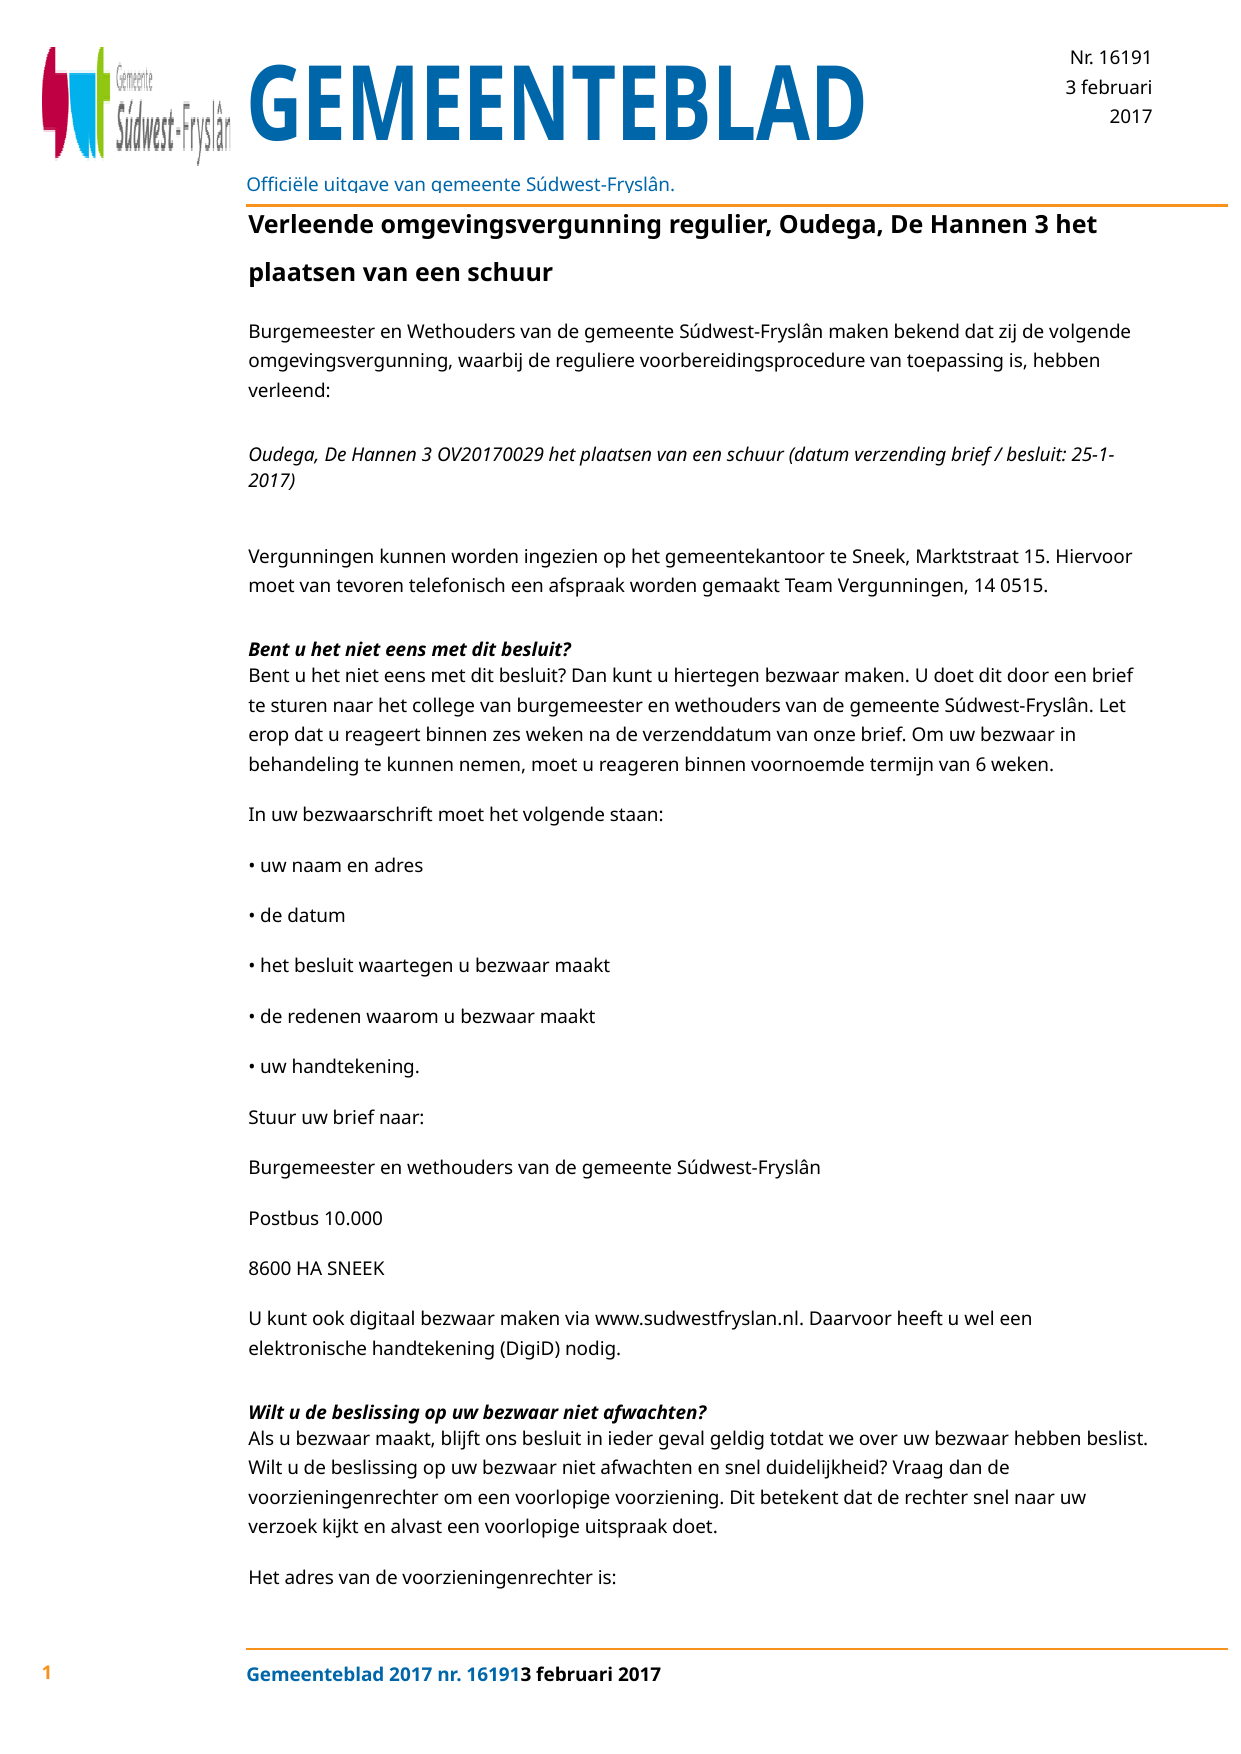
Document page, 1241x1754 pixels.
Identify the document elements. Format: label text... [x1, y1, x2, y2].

text Stuur uw brief naar: [248, 1104, 1152, 1129]
text Vergunningen kunnen worden ingezien op het gemeentekantoor te Sneek, Marktstraat 15. Hiervoor moet van tevoren telefonisch een afspraak worden gemaakt Team Vergunningen, 14 0515. [248, 543, 1152, 598]
text 8600 HA SNEEK [248, 1255, 1152, 1281]
text • de redenen waarom u bezwaar maakt [248, 1003, 1152, 1029]
text Burgemeester en wethouders van de gemeente Súdwest-Fryslân [248, 1154, 1152, 1180]
text • uw naam en adres [248, 852, 1152, 877]
text • de datum [248, 902, 1152, 928]
text Burgemeester en Wethouders van de gemeente Súdwest-Fryslân maken bekend dat zij de volgende omgevingsvergunning, waarbij de reguliere voorbereidingsprocedure van toepassing is, hebben verleend: [248, 318, 1152, 403]
text Postbus 10.000 [248, 1205, 1152, 1230]
picture [41, 47, 231, 172]
text • uw handtekening. [248, 1053, 1152, 1079]
text Verleende omgevingsvergunning regulier, Oudega, De Hannen 3 het plaatsen van een schuur [248, 207, 1152, 288]
text Bent u het niet eens met dit besluit? [248, 636, 1152, 662]
text Wilt u de beslissing op uw bezwaar niet afwachten? [248, 1399, 1152, 1425]
text U kunt ook digitaal bezwaar maken via www.sudwestfryslan.nl. Daarvoor heeft u wel een elektronische handtekening (DigiD) nodig. [248, 1306, 1152, 1361]
text In uw bezwaarschrift moet het volgende staan: [248, 801, 1152, 827]
text Het adres van de voorzieningenrechter is: [248, 1564, 1152, 1590]
text • het besluit waartegen u bezwaar maakt [248, 953, 1152, 978]
text Oudega, De Hannen 3 OV20170029 het plaatsen van een schuur (datum verzending brief / besluit: 25-1-2017) [248, 441, 1152, 492]
text Als u bezwaar maakt, blijft ons besluit in ieder geval geldig totdat we over uw bezwaar hebben beslist. Wilt u de beslissing op uw bezwaar niet afwachten en snel duidelijkheid? Vraag dan de voorzieningenrechter om een voorlopige voorziening. Dit betekent dat de rechter snel naar uw verzoek kijkt en alvast een voorlopige uitspraak doet. [248, 1425, 1152, 1539]
text Bent u het niet eens met dit besluit? Dan kunt u hiertegen bezwaar maken. U doet dit door een brief te sturen naar het college van burgemeester en wethouders van de gemeente Súdwest-Fryslân. Let erop dat u reageert binnen zes weken na de verzenddatum van onze brief. Om uw bezwaar in behandeling te kunnen nemen, moet u reageren binnen voornoemde termijn van 6 weken. [248, 662, 1152, 777]
